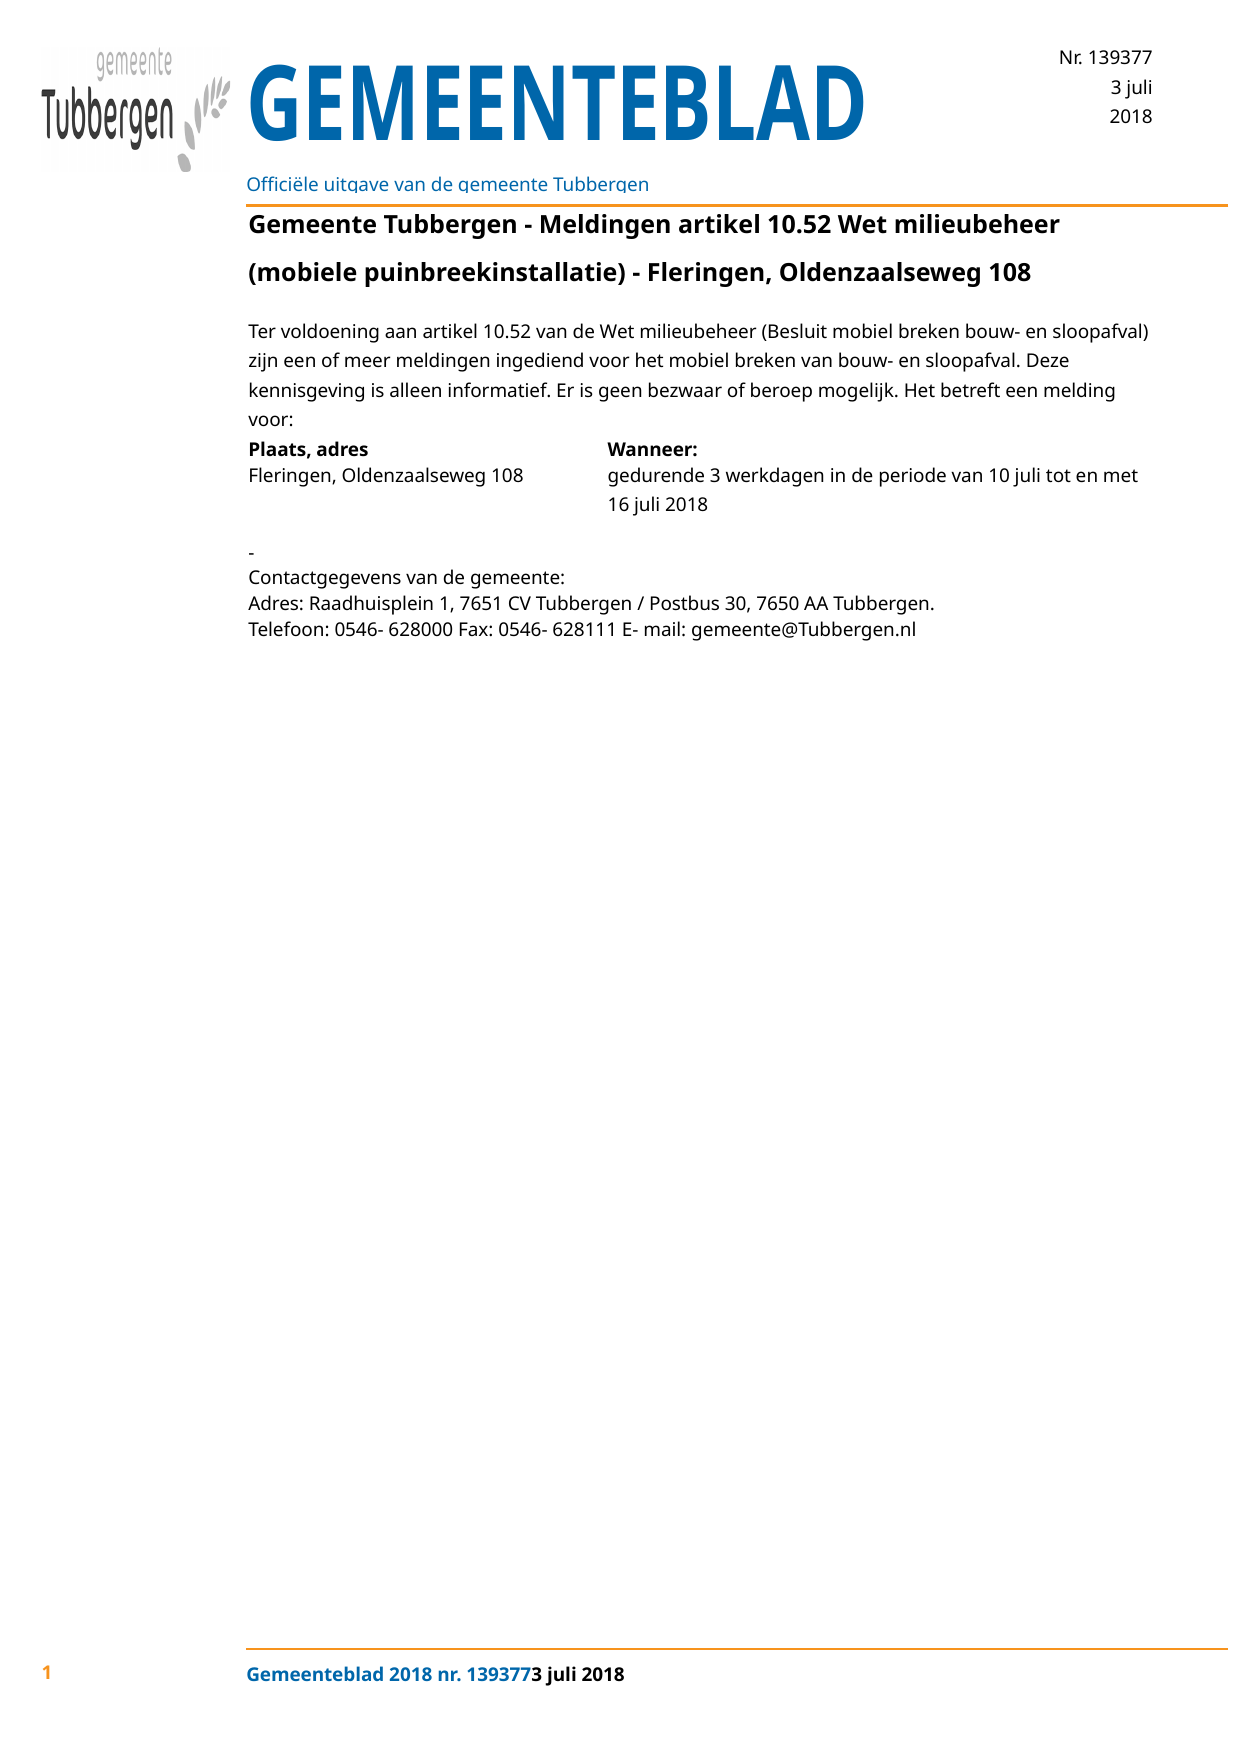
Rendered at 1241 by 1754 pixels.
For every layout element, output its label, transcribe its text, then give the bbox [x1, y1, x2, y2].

text Adres: Raadhuisplein 1, 7651 CV Tubbergen / Postbus 30, 7650 AA Tubbergen. [248, 590, 1152, 616]
table_header Plaats, adres [248, 436, 607, 462]
text Gemeente Tubbergen - Meldingen artikel 10.52 Wet milieubeheer (mobiele puinbreekinstallatie) - Fleringen, Oldenzaalseweg 108 [248, 207, 1152, 288]
text Contactgegevens van de gemeente: [248, 564, 1152, 590]
picture [41, 47, 231, 172]
text Telefoon: 0546- 628000 Fax: 0546- 628111 E- mail: gemeente@Tubbergen.nl [248, 616, 1152, 642]
text - [248, 539, 1152, 564]
table_header Wanneer: [608, 436, 1152, 462]
text Ter voldoening aan artikel 10.52 van de Wet milieubeheer (Besluit mobiel breken bouw- en sloopafval) zijn een of meer meldingen ingediend voor het mobiel breken van bouw- en sloopafval. Deze kennisgeving is alleen informatief. Er is geen bezwaar of beroep mogelijk. Het betreft een melding voor: [248, 318, 1152, 432]
table_cell Fleringen, Oldenzaalseweg 108 [248, 462, 607, 517]
table_cell gedurende 3 werkdagen in de periode van 10 juli tot en met 16 juli 2018 [608, 462, 1152, 517]
